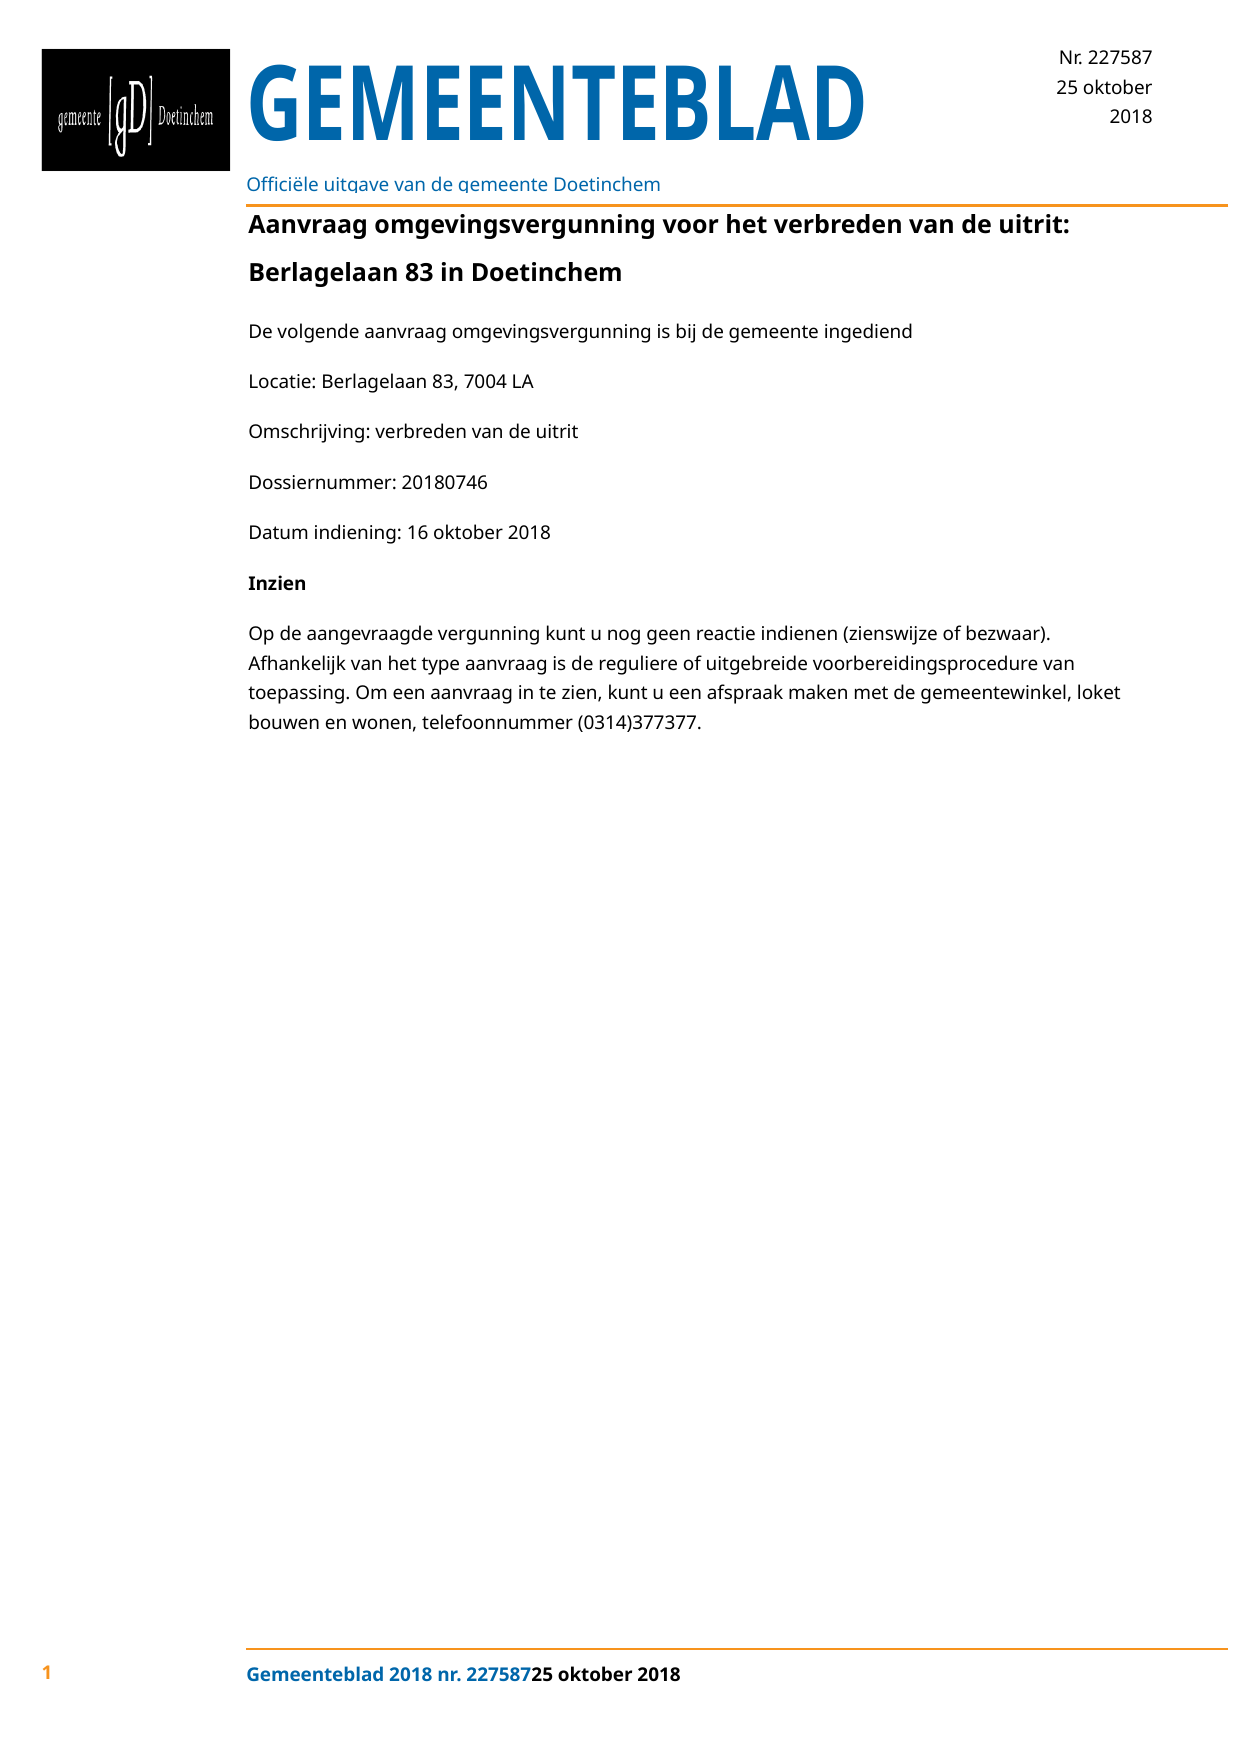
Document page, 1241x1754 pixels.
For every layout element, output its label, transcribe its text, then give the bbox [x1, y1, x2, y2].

picture [41, 47, 231, 172]
text Dossiernummer: 20180746 [248, 469, 1152, 495]
text Inzien [248, 570, 1152, 596]
text Omschrijving: verbreden van de uitrit [248, 419, 1152, 444]
text De volgende aanvraag omgevingsvergunning is bij de gemeente ingediend [248, 318, 1152, 344]
text Op de aangevraagde vergunning kunt u nog geen reactie indienen (zienswijze of bezwaar). Afhankelijk van het type aanvraag is de reguliere of uitgebreide voorbereidingsprocedure van toepassing. Om een aanvraag in te zien, kunt u een afspraak maken met de gemeentewinkel, loket bouwen en wonen, telefoonnummer (0314)377377. [248, 620, 1152, 735]
text Locatie: Berlagelaan 83, 7004 LA [248, 368, 1152, 394]
text Aanvraag omgevingsvergunning voor het verbreden van de uitrit: Berlagelaan 83 in Doetinchem [248, 207, 1152, 288]
text Datum indiening: 16 oktober 2018 [248, 519, 1152, 545]
